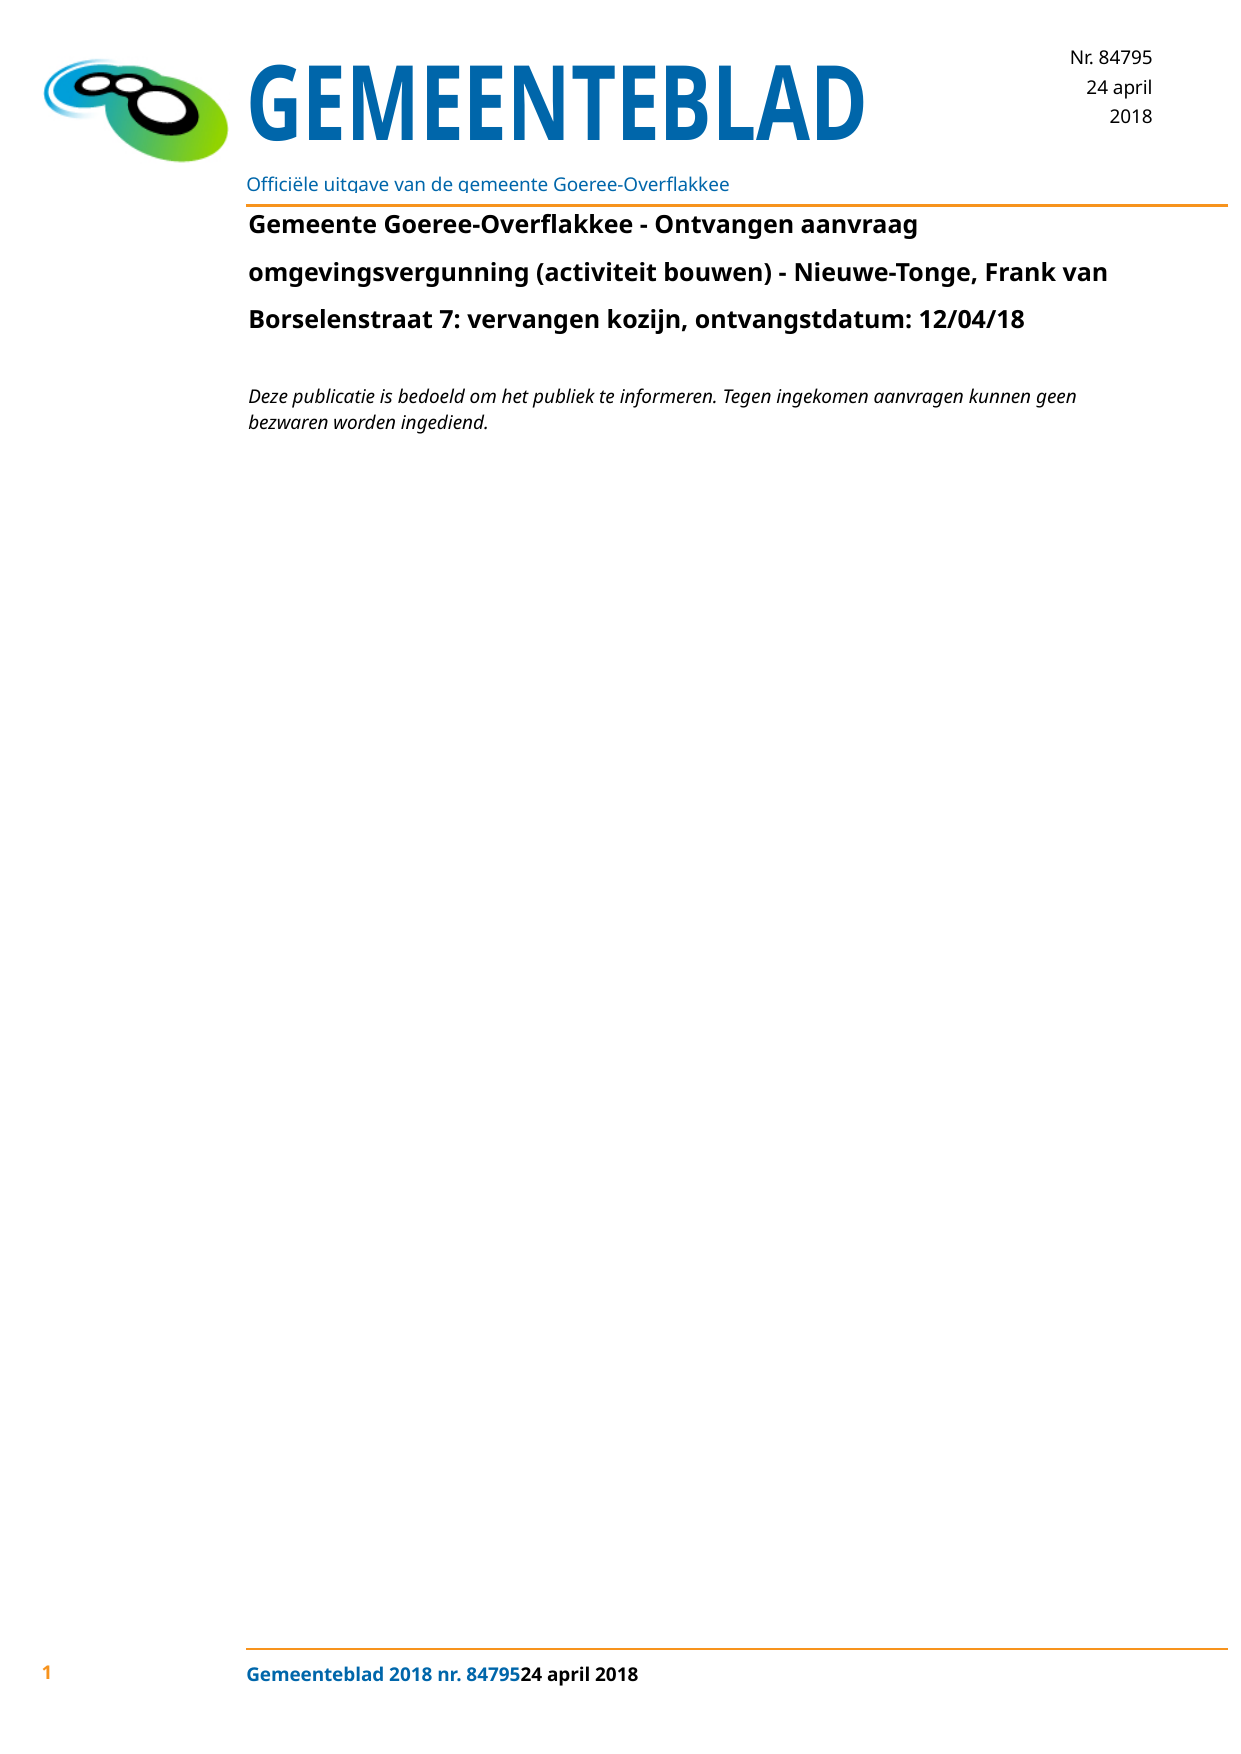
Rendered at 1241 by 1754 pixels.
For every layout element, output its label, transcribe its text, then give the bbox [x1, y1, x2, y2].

text Gemeente Goeree-Overflakkee - Ontvangen aanvraag omgevingsvergunning (activiteit bouwen) - Nieuwe-Tonge, Frank van Borselenstraat 7: vervangen kozijn, ontvangstdatum: 12/04/18 [248, 207, 1152, 336]
picture [41, 47, 231, 172]
text Deze publicatie is bedoeld om het publiek te informeren. Tegen ingekomen aanvragen kunnen geen bezwaren worden ingediend. [248, 384, 1152, 435]
